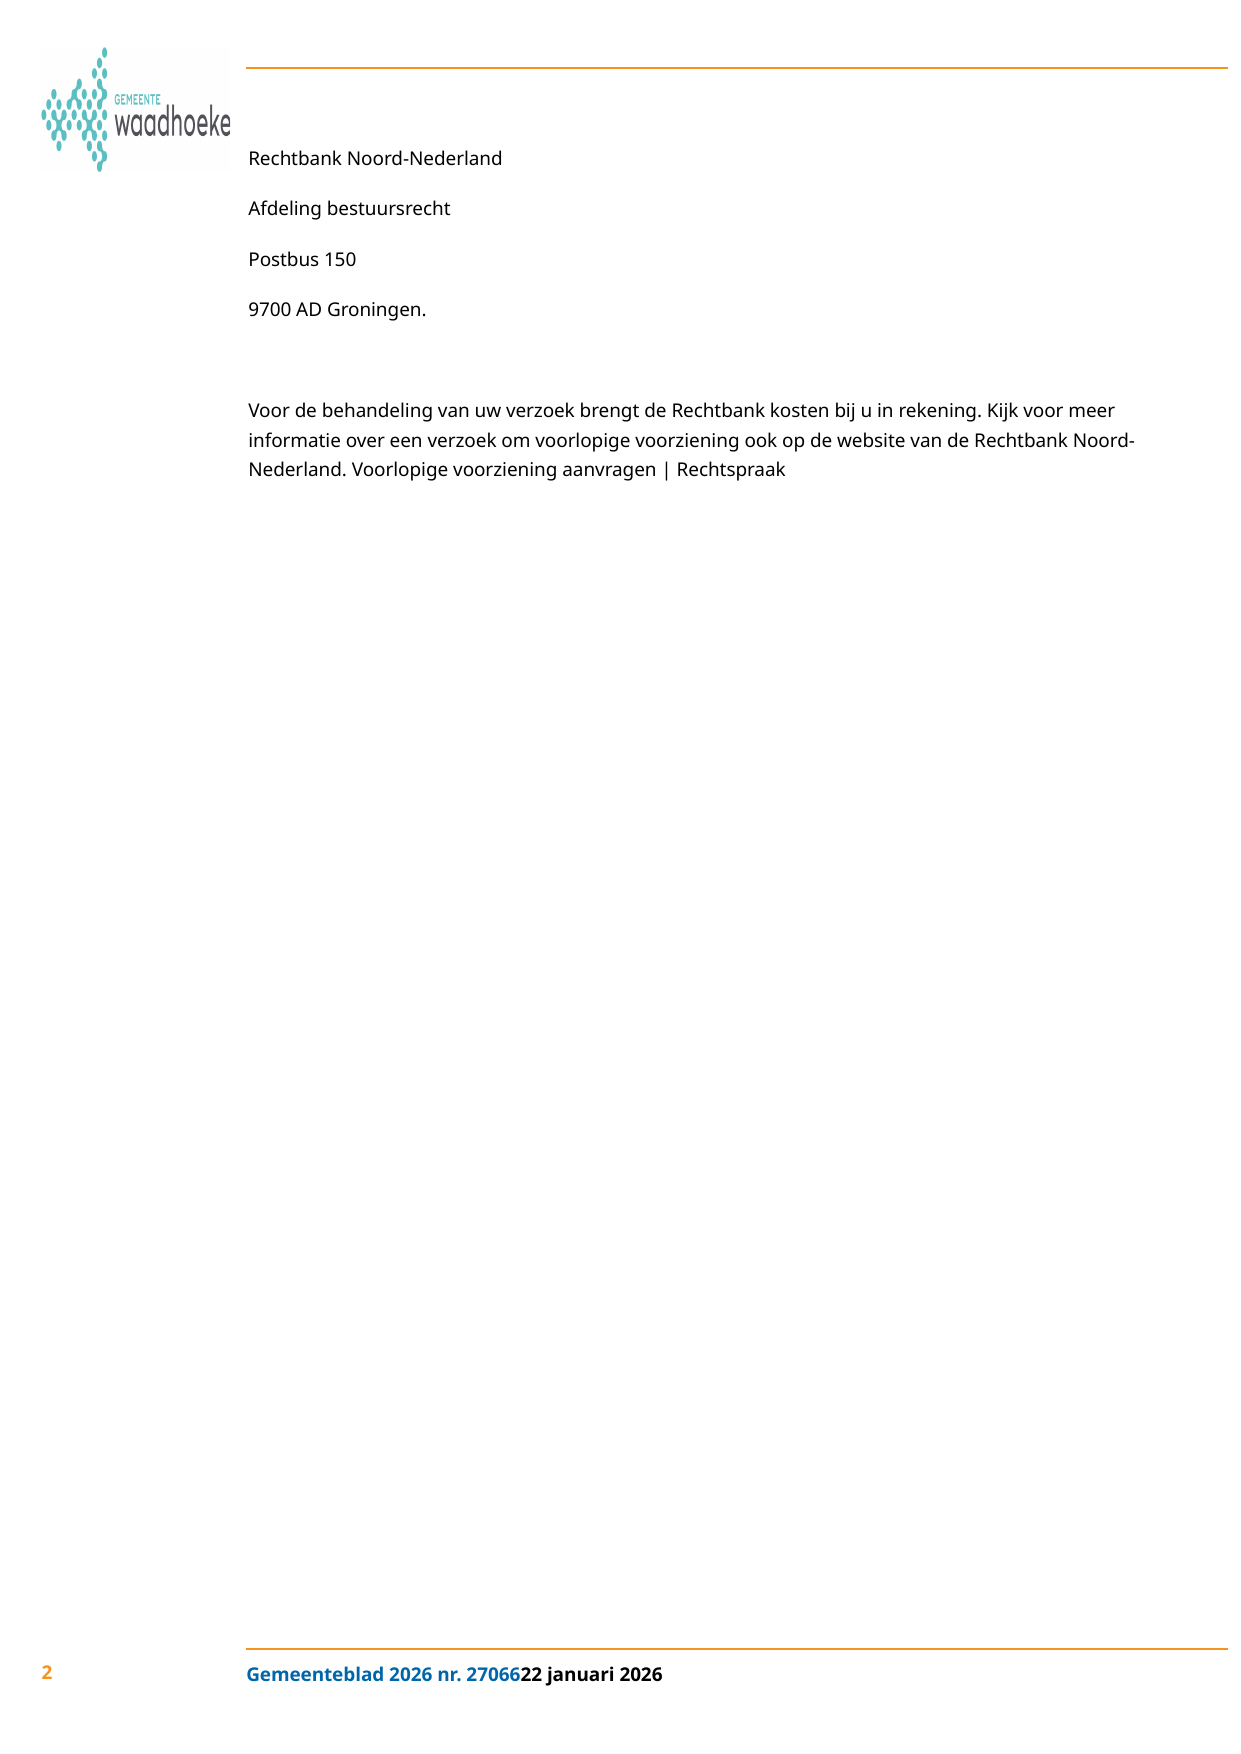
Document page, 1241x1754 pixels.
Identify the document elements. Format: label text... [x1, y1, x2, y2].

text Rechtbank Noord-Nederland [248, 145, 1152, 171]
text Afdeling bestuursrecht [248, 196, 1152, 221]
picture [41, 47, 231, 172]
text Voor de behandeling van uw verzoek brengt de Rechtbank kosten bij u in rekening. Kijk voor meer informatie over een verzoek om voorlopige voorziening ook op de website van de Rechtbank Noord-Nederland. Voorlopige voorziening aanvragen | Rechtspraak [248, 397, 1152, 482]
text Postbus 150 [248, 246, 1152, 272]
text 9700 AD Groningen. [248, 296, 1152, 322]
